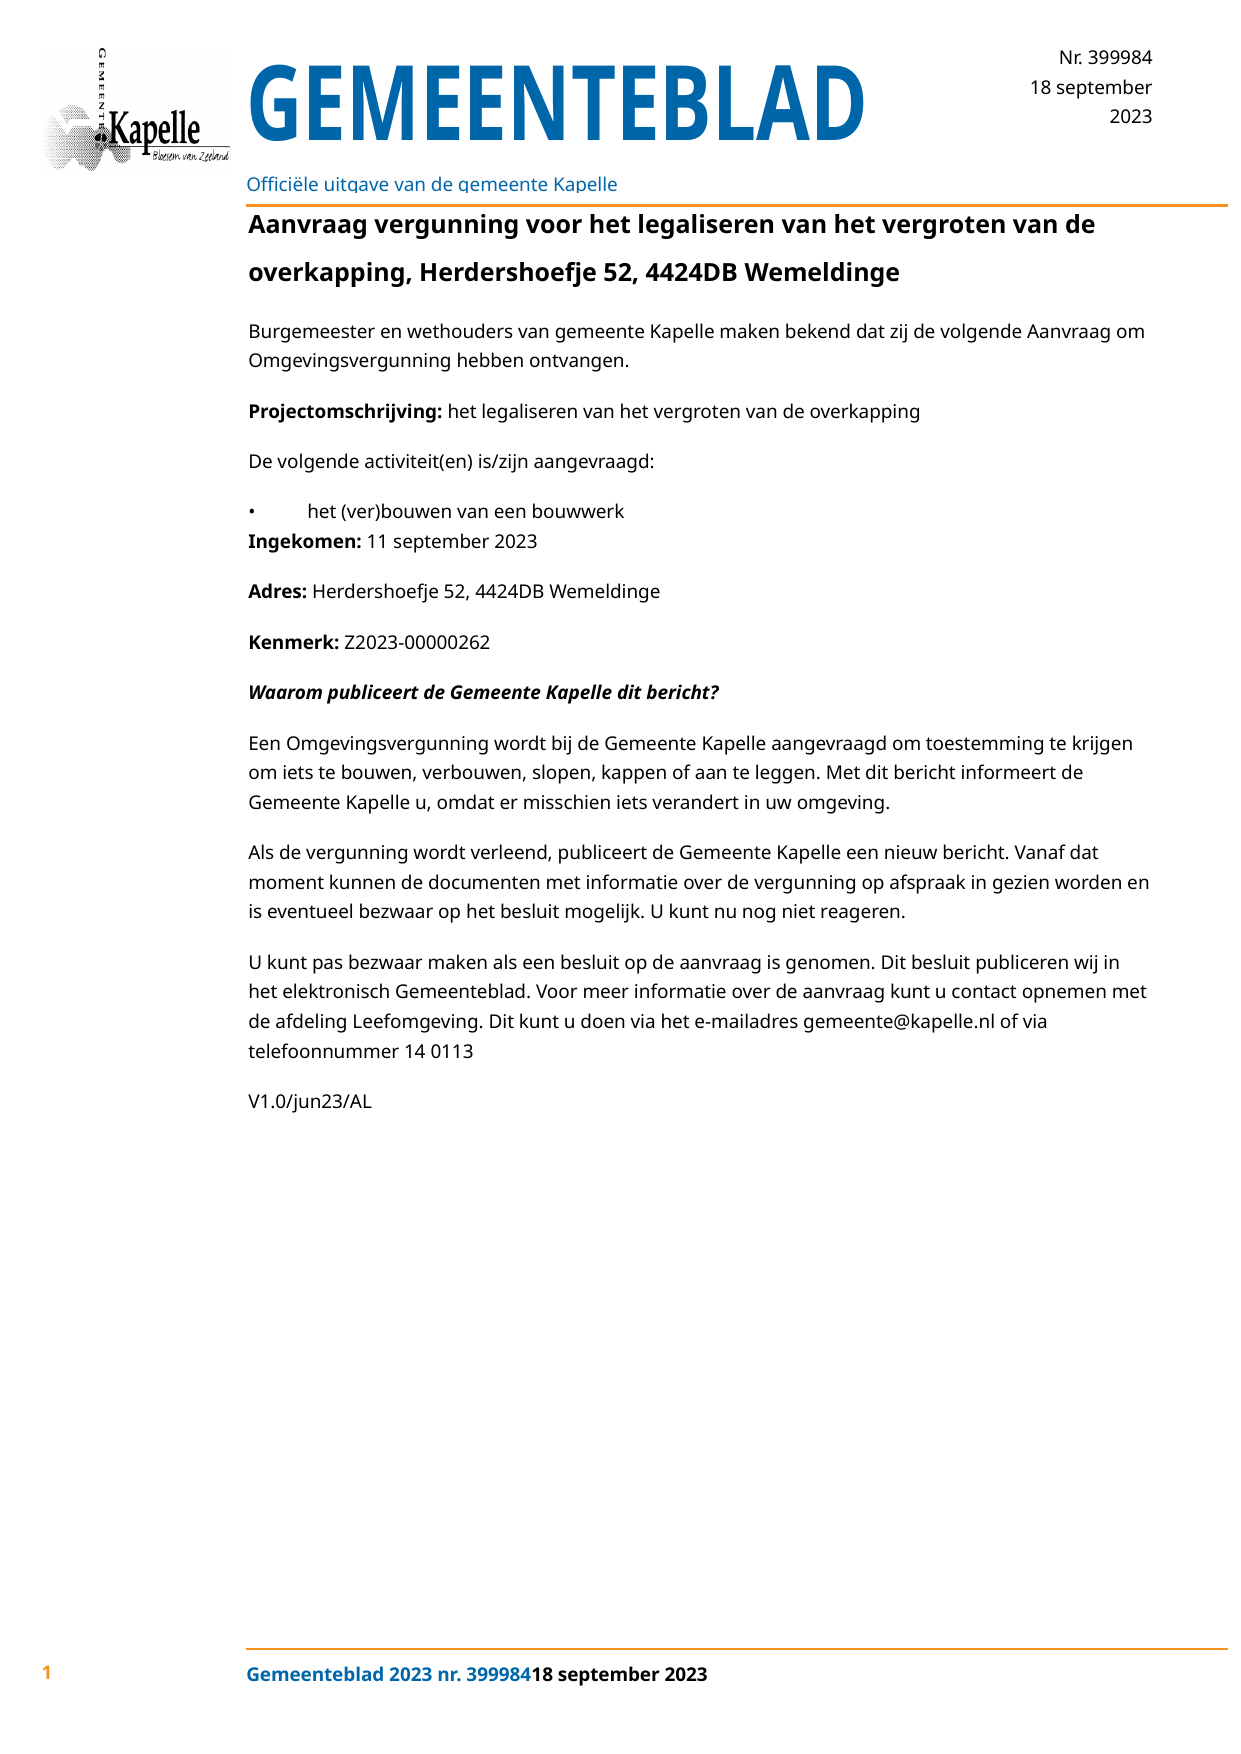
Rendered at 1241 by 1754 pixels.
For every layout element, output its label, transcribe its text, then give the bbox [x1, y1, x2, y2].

text Adres: Herdershoefje 52, 4424DB Wemeldinge [248, 579, 1152, 604]
text Als de vergunning wordt verleend, publiceert de Gemeente Kapelle een nieuw bericht. Vanaf dat moment kunnen de documenten met informatie over de vergunning op afspraak in gezien worden en is eventueel bezwaar op het besluit mogelijk. U kunt nu nog niet reageren. [248, 839, 1152, 924]
text Aanvraag vergunning voor het legaliseren van het vergroten van de overkapping, Herdershoefje 52, 4424DB Wemeldinge [248, 207, 1152, 288]
picture [41, 47, 231, 172]
text Een Omgevingsvergunning wordt bij de Gemeente Kapelle aangevraagd om toestemming te krijgen om iets te bouwen, verbouwen, slopen, kappen of aan te leggen. Met dit bericht informeert de Gemeente Kapelle u, omdat er misschien iets verandert in uw omgeving. [248, 730, 1152, 815]
text De volgende activiteit(en) is/zijn aangevraagd: [248, 448, 1152, 474]
text Projectomschrijving: het legaliseren van het vergroten van de overkapping [248, 398, 1152, 424]
text Kenmerk: Z2023-00000262 [248, 629, 1152, 655]
text Ingekomen: 11 september 2023 [248, 528, 1152, 554]
text Waarom publiceert de Gemeente Kapelle dit bericht? [248, 679, 1152, 705]
text V1.0/jun23/AL [248, 1088, 1152, 1114]
list het (ver)bouwen van een bouwwerk [248, 499, 1152, 524]
text Burgemeester en wethouders van gemeente Kapelle maken bekend dat zij de volgende Aanvraag om Omgevingsvergunning hebben ontvangen. [248, 318, 1152, 373]
text U kunt pas bezwaar maken als een besluit op de aanvraag is genomen. Dit besluit publiceren wij in het elektronisch Gemeenteblad. Voor meer informatie over de aanvraag kunt u contact opnemen met de afdeling Leefomgeving. Dit kunt u doen via het e-mailadres gemeente@kapelle.nl of via telefoonnummer 14 0113 [248, 949, 1152, 1064]
